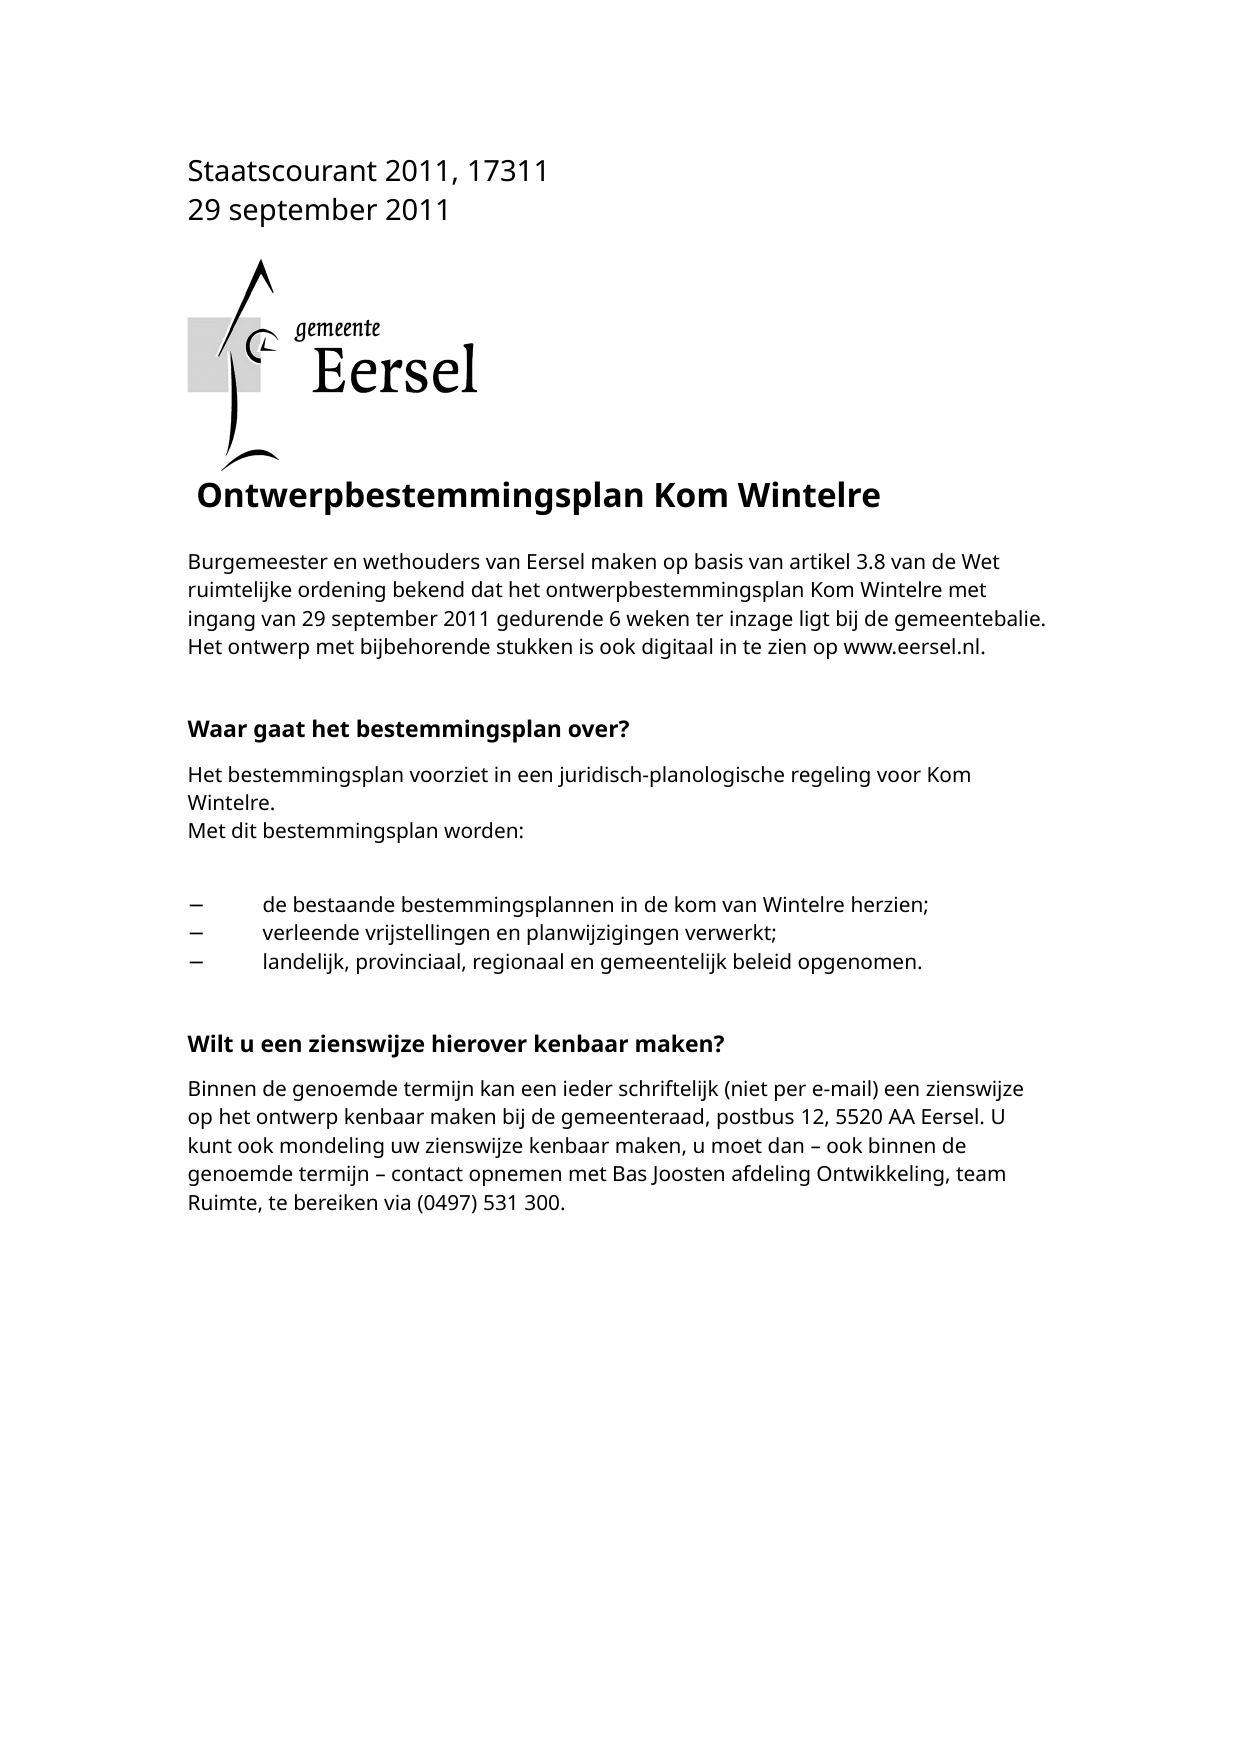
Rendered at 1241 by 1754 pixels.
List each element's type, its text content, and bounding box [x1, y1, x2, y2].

subtitle Waar gaat het bestemmingsplan over? [187, 713, 1053, 745]
text 29 september 2011 [187, 190, 1053, 229]
text Binnen de genoemde termijn kan een ieder schriftelijk (niet per e-mail) een zienswijze op het ontwerp kenbaar maken bij de gemeenteraad, postbus 12, 5520 AA Eersel. U kunt ook mondeling uw zienswijze kenbaar maken, u moet dan – ook binnen de genoemde termijn – contact opnemen met Bas Joosten afdeling Ontwikkeling, team Ruimte, te bereiken via (0497) 531 300. [187, 1074, 1053, 1216]
list verleende vrijstellingen en planwijzigingen verwerkt; [187, 918, 1053, 947]
text Het bestemmingsplan voorziet in een juridisch-planologische regeling voor Kom Wintelre. [187, 760, 1053, 817]
text Burgemeester en wethouders van Eersel maken op basis van artikel 3.8 van de Wet ruimtelijke ordening bekend dat het ontwerpbestemmingsplan Kom Wintelre met ingang van 29 september 2011 gedurende 6 weken ter inzage ligt bij de gemeentebalie. Het ontwerp met bijbehorende stukken is ook digitaal in te zien op www.eersel.nl. [187, 547, 1053, 661]
text Met dit bestemmingsplan worden: [187, 817, 1053, 845]
list de bestaande bestemmingsplannen in de kom van Wintelre herzien; [187, 890, 1053, 918]
list landelijk, provinciaal, regionaal en gemeentelijk beleid opgenomen. [187, 947, 1053, 975]
text Staatscourant 2011, 17311 [187, 150, 1053, 190]
picture [187, 258, 477, 472]
subtitle Wilt u een zienswijze hierover kenbaar maken? [187, 1028, 1053, 1059]
subtitle Ontwerpbestemmingsplan Kom Wintelre [187, 271, 1053, 517]
